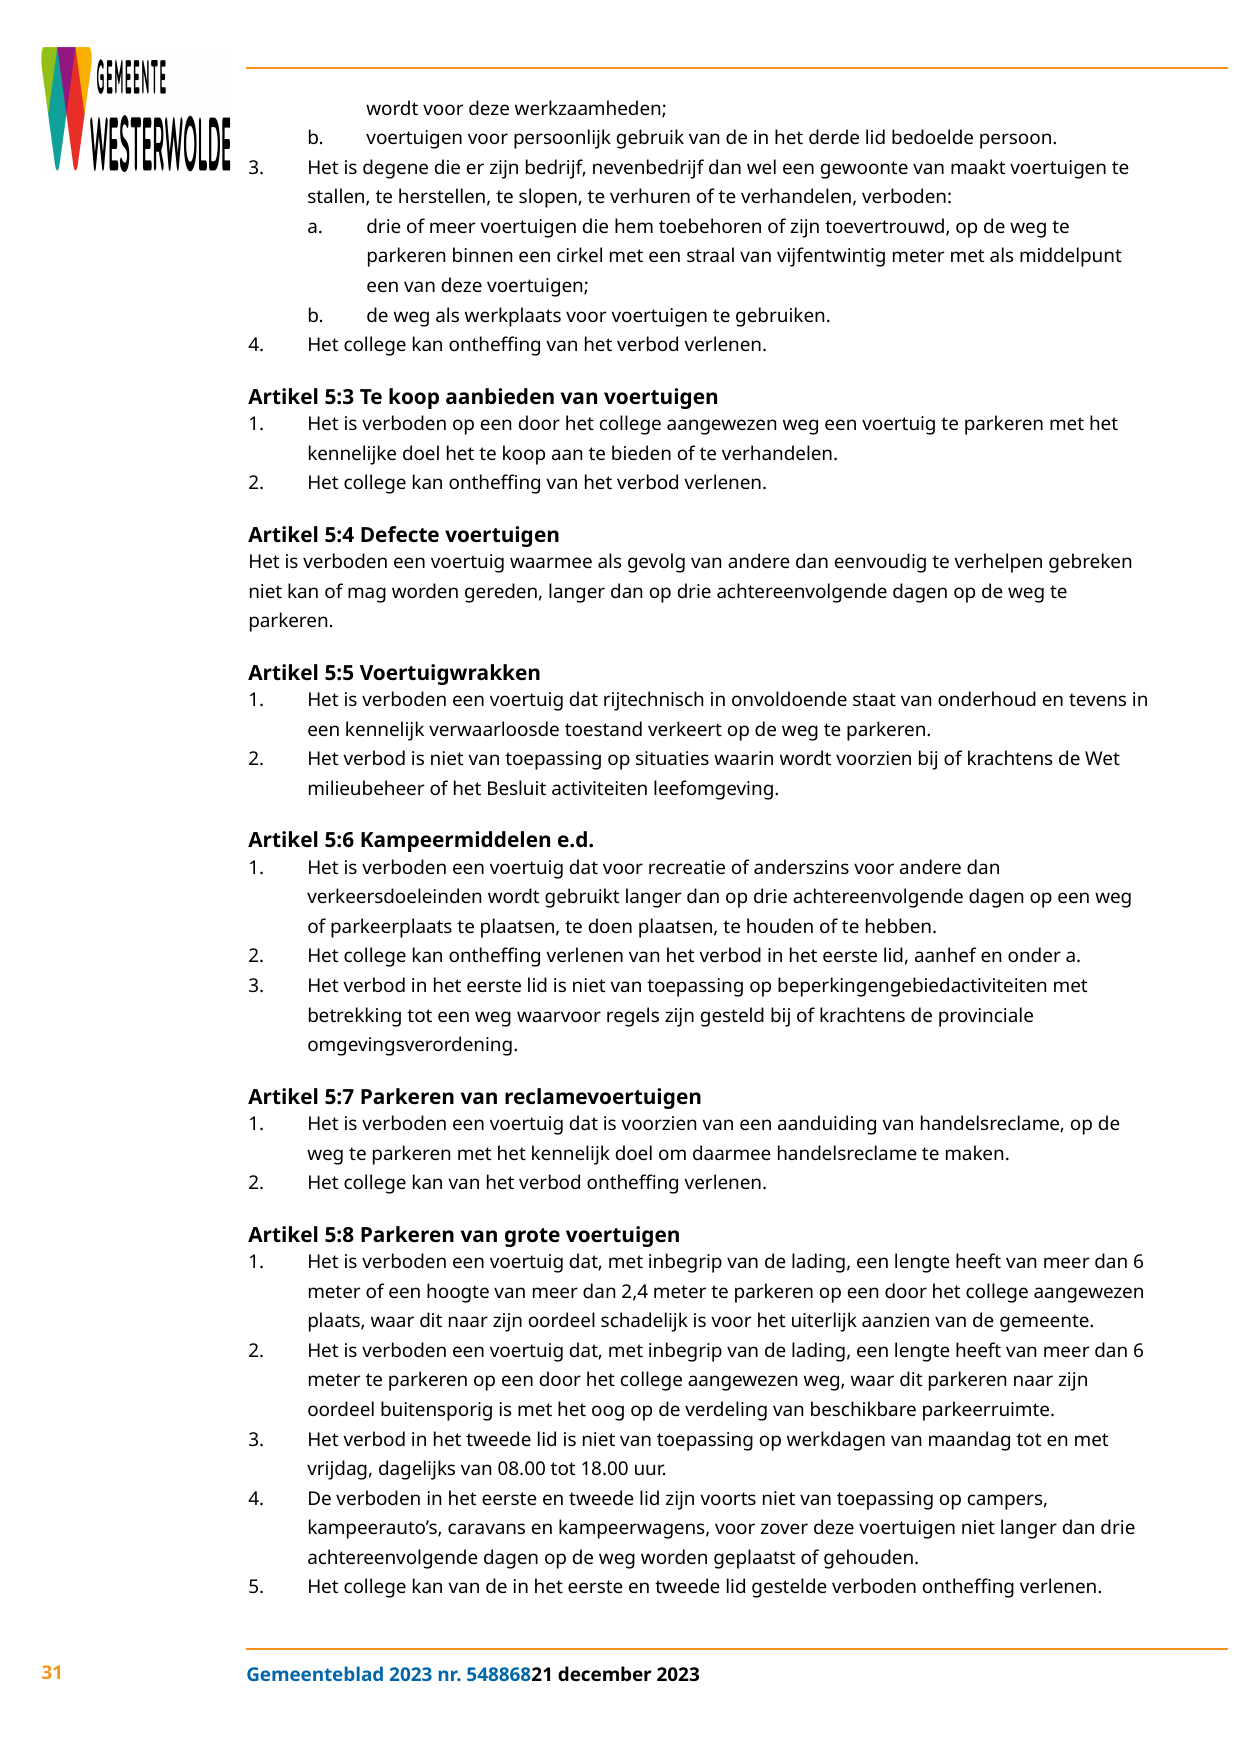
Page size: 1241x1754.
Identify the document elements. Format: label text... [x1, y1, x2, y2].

list Het verbod in het eerste lid is niet van toepassing op beperkingengebiedactiviteiten met betrekking tot een weg waarvoor regels zijn gesteld bij of krachtens de provinciale omgevingsverordening. [248, 972, 1152, 1057]
list Het college kan van het verbod ontheffing verlenen. [248, 1169, 1152, 1195]
list Het is verboden een voertuig dat, met inbegrip van de lading, een lengte heeft van meer dan 6 meter of een hoogte van meer dan 2,4 meter te parkeren op een door het college aangewezen plaats, waar dit naar zijn oordeel schadelijk is voor het uiterlijk aanzien van de gemeente. [248, 1248, 1152, 1333]
list Het is verboden een voertuig dat voor recreatie of anderszins voor andere dan verkeersdoeleinden wordt gebruikt langer dan op drie achtereenvolgende dagen op een weg of parkeerplaats te plaatsen, te doen plaatsen, te houden of te hebben. [248, 854, 1152, 939]
text Het is verboden een voertuig waarmee als gevolg van andere dan eenvoudig te verhelpen gebreken niet kan of mag worden gereden, langer dan op drie achtereenvolgende dagen op de weg te parkeren. [248, 548, 1152, 633]
text Artikel 5:3 Te koop aanbieden van voertuigen [248, 382, 1152, 410]
list Het is verboden een voertuig dat is voorzien van een aanduiding van handelsreclame, op de weg te parkeren met het kennelijk doel om daarmee handelsreclame te maken. [248, 1110, 1152, 1166]
list Het college kan ontheffing verlenen van het verbod in het eerste lid, aanhef en onder a. [248, 943, 1152, 968]
list Het is verboden op een door het college aangewezen weg een voertuig te parkeren met het kennelijke doel het te koop aan te bieden of te verhandelen. [248, 410, 1152, 466]
text Artikel 5:7 Parkeren van reclamevoertuigen [248, 1082, 1152, 1110]
list voertuigen voor persoonlijk gebruik van de in het derde lid bedoelde persoon. [307, 124, 1152, 150]
text Artikel 5:8 Parkeren van grote voertuigen [248, 1220, 1152, 1248]
list Het is degene die er zijn bedrijf, nevenbedrijf dan wel een gewoonte van maakt voertuigen te stallen, te herstellen, te slopen, te verhuren of te verhandelen, verboden: [248, 154, 1152, 209]
picture [41, 47, 231, 172]
text Artikel 5:4 Defecte voertuigen [248, 520, 1152, 548]
list Het is verboden een voertuig dat, met inbegrip van de lading, een lengte heeft van meer dan 6 meter te parkeren op een door het college aangewezen weg, waar dit parkeren naar zijn oordeel buitensporig is met het oog op de verdeling van beschikbare parkeerruimte. [248, 1337, 1152, 1422]
list Het verbod in het tweede lid is niet van toepassing op werkdagen van maandag tot en met vrijdag, dagelijks van 08.00 tot 18.00 uur. [248, 1426, 1152, 1481]
list de weg als werkplaats voor voertuigen te gebruiken. [307, 302, 1152, 328]
list Het verbod is niet van toepassing op situaties waarin wordt voorzien bij of krachtens de Wet milieubeheer of het Besluit activiteiten leefomgeving. [248, 746, 1152, 801]
list Het is verboden een voertuig dat rijtechnisch in onvoldoende staat van onderhoud en tevens in een kennelijk verwaarloosde toestand verkeert op de weg te parkeren. [248, 686, 1152, 742]
list Het college kan van de in het eerste en tweede lid gestelde verboden ontheffing verlenen. [248, 1574, 1152, 1599]
text Artikel 5:6 Kampeermiddelen e.d. [248, 826, 1152, 854]
list De verboden in het eerste en tweede lid zijn voorts niet van toepassing op campers, kampeerauto’s, caravans en kampeerwagens, voor zover deze voertuigen niet langer dan drie achtereenvolgende dagen op de weg worden geplaatst of gehouden. [248, 1485, 1152, 1570]
list Het college kan ontheffing van het verbod verlenen. [248, 469, 1152, 495]
list drie of meer voertuigen die hem toebehoren of zijn toevertrouwd, op de weg te parkeren binnen een cirkel met een straal van vijfentwintig meter met als middelpunt een van deze voertuigen; [307, 213, 1152, 298]
list Het college kan ontheffing van het verbod verlenen. [248, 331, 1152, 357]
list wordt voor deze werkzaamheden; [307, 95, 1152, 121]
text Artikel 5:5 Voertuigwrakken [248, 658, 1152, 686]
